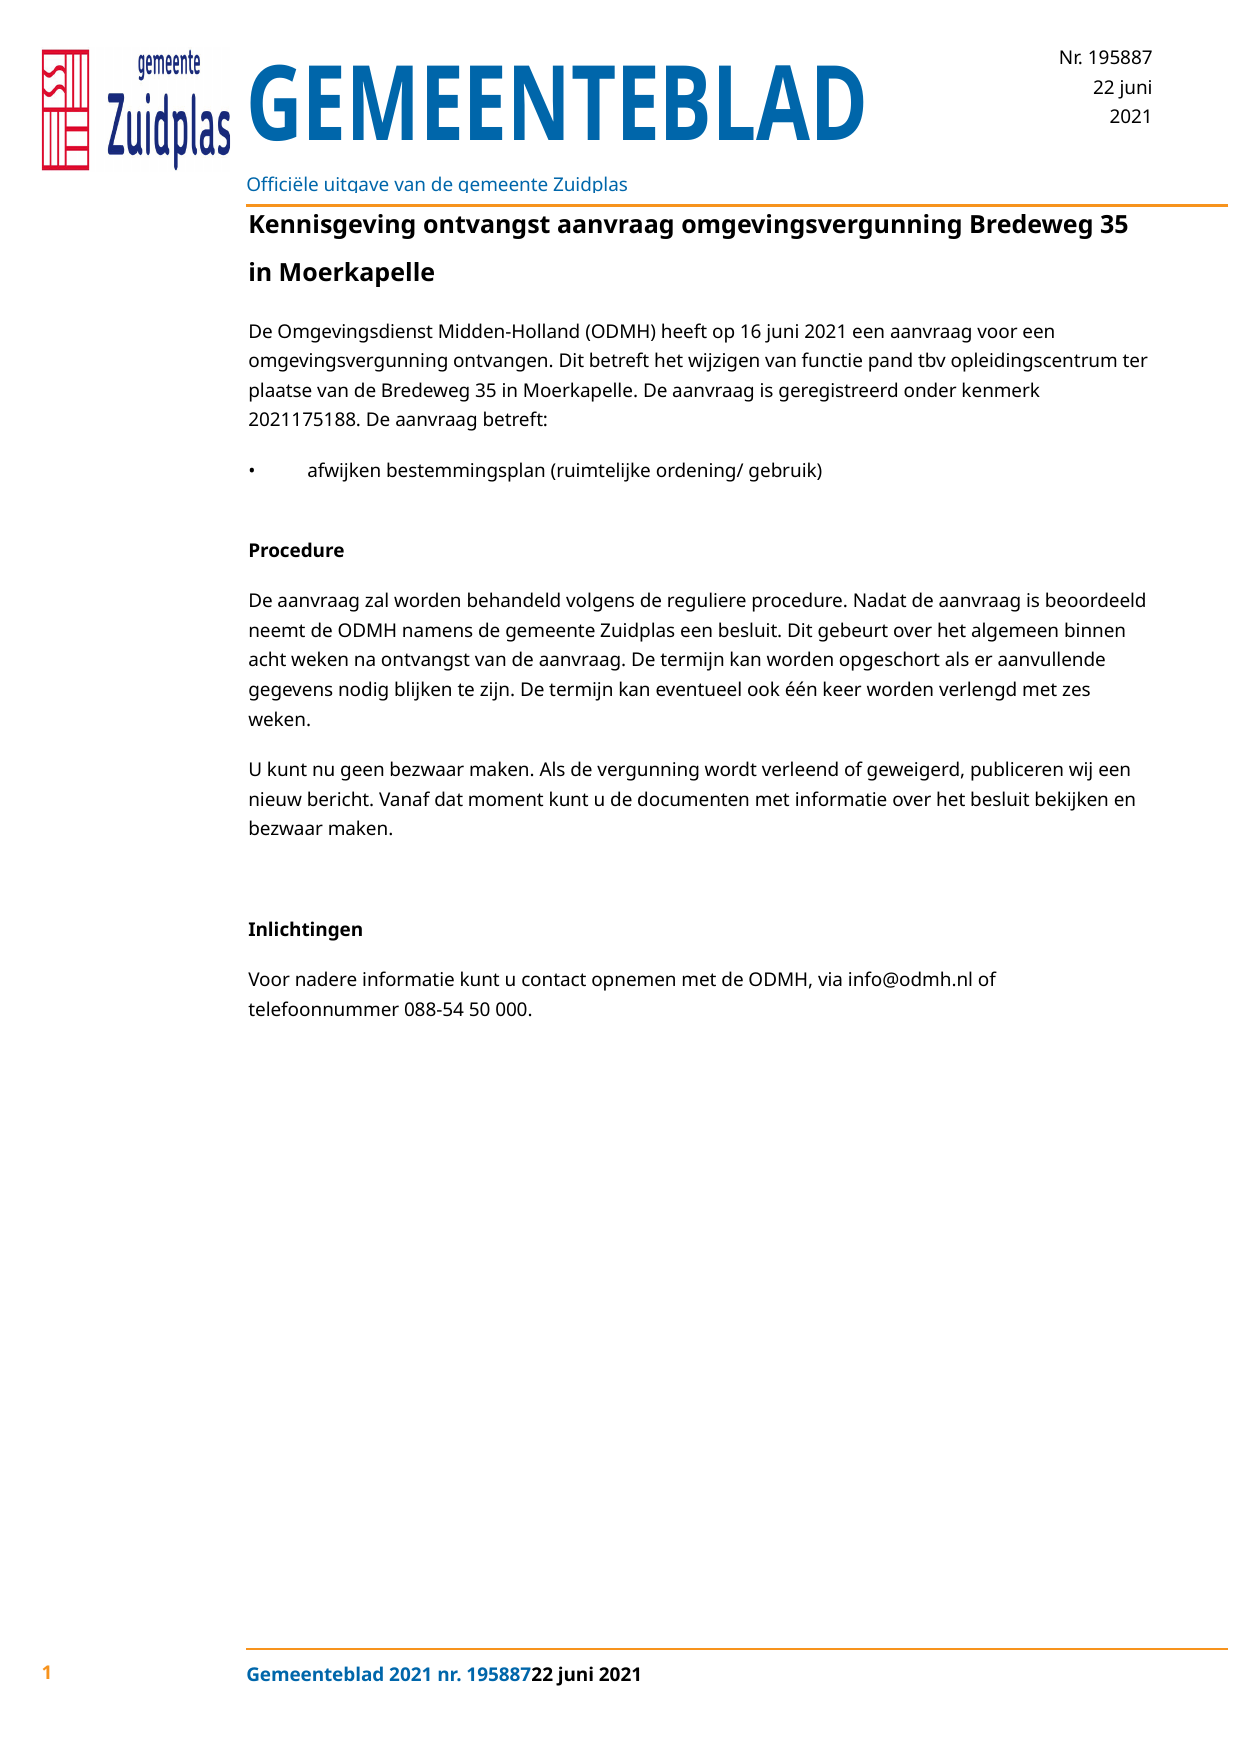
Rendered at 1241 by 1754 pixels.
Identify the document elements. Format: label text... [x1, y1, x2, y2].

text Kennisgeving ontvangst aanvraag omgevingsvergunning Bredeweg 35 in Moerkapelle [248, 207, 1152, 288]
text De Omgevingsdienst Midden-Holland (ODMH) heeft op 16 juni 2021 een aanvraag voor een omgevingsvergunning ontvangen. Dit betreft het wijzigen van functie pand tbv opleidingscentrum ter plaatse van de Bredeweg 35 in Moerkapelle. De aanvraag is geregistreerd onder kenmerk 2021175188. De aanvraag betreft: [248, 318, 1152, 432]
picture [41, 47, 231, 172]
list afwijken bestemmingsplan (ruimtelijke ordening/ gebruik) [248, 457, 1152, 483]
text De aanvraag zal worden behandeld volgens de reguliere procedure. Nadat de aanvraag is beoordeeld neemt de ODMH namens de gemeente Zuidplas een besluit. Dit gebeurt over het algemeen binnen acht weken na ontvangst van de aanvraag. De termijn kan worden opgeschort als er aanvullende gegevens nodig blijken te zijn. De termijn kan eventueel ook één keer worden verlengd met zes weken. [248, 587, 1152, 732]
text Procedure [248, 537, 1152, 563]
text Voor nadere informatie kunt u contact opnemen met de ODMH, via info@odmh.nl of telefoonnummer 088-54 50 000. [248, 967, 1152, 1022]
text Inlichtingen [248, 916, 1152, 942]
text U kunt nu geen bezwaar maken. Als de vergunning wordt verleend of geweigerd, publiceren wij een nieuw bericht. Vanaf dat moment kunt u de documenten met informatie over het besluit bekijken en bezwaar maken. [248, 756, 1152, 841]
